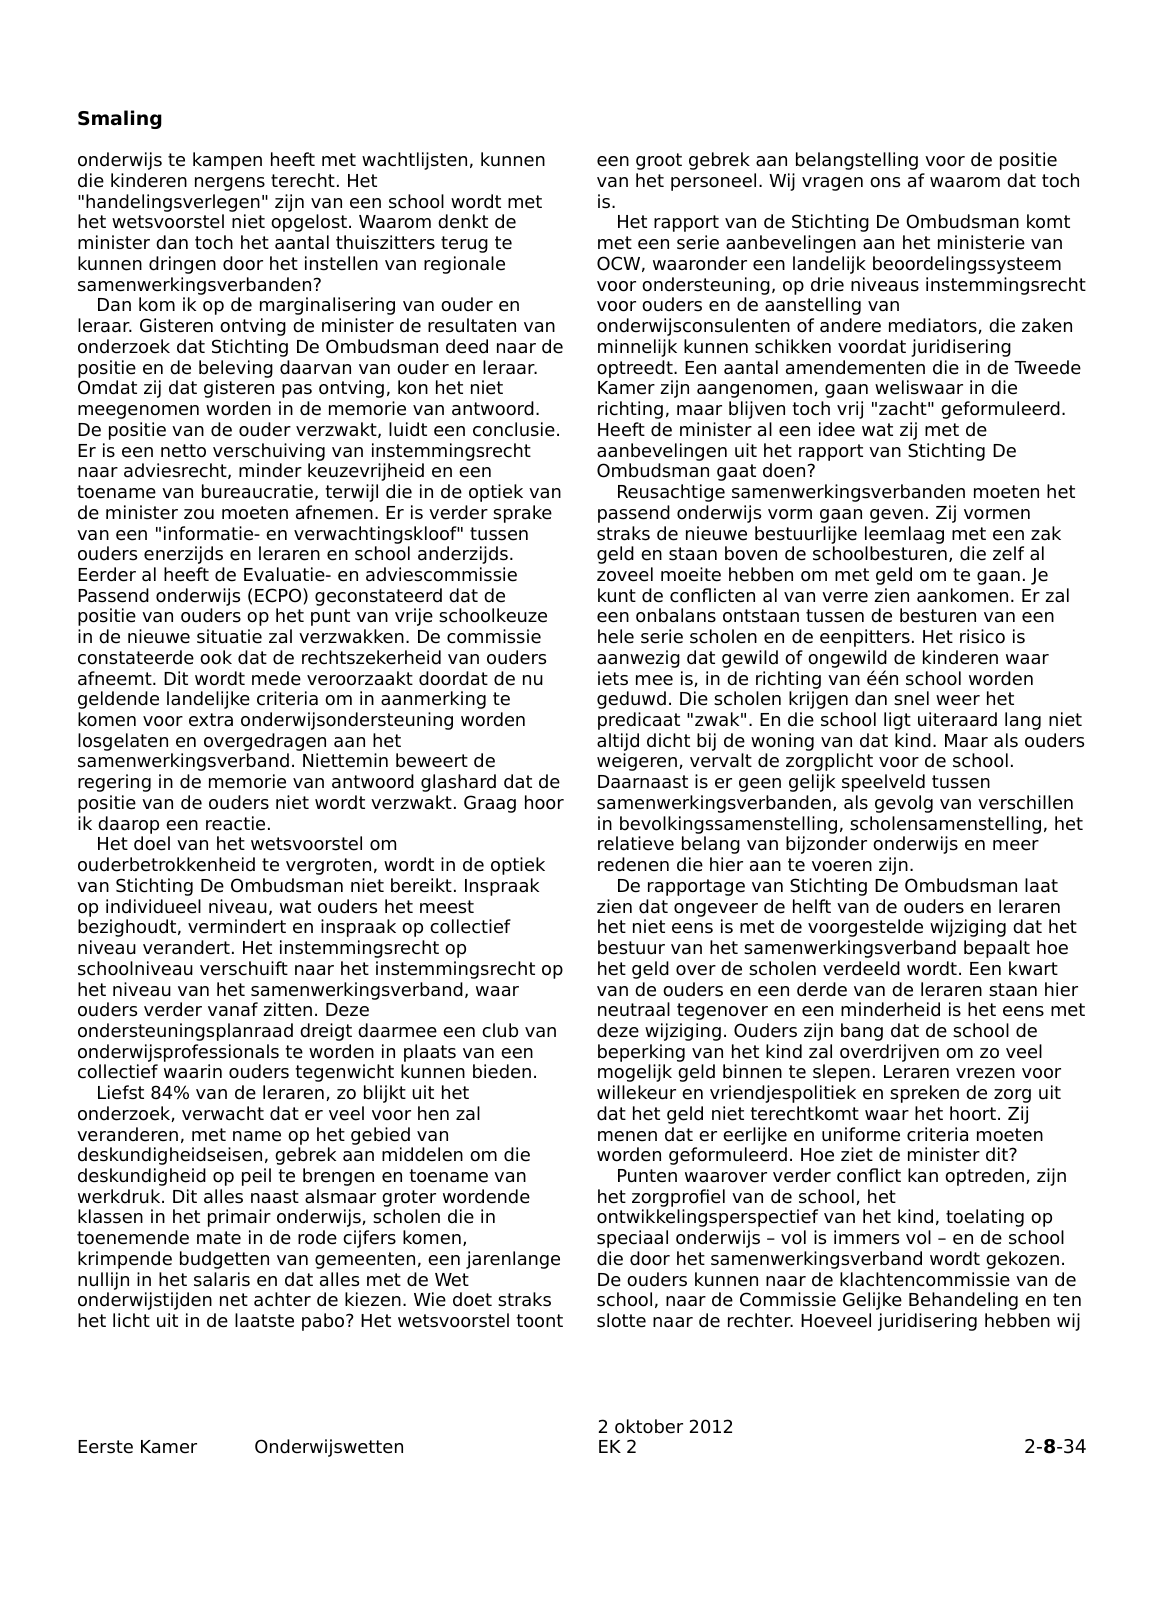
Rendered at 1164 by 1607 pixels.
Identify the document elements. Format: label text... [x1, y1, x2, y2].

text Liefst 84% van de leraren, zo blijkt uit het onderzoek, verwacht dat er veel voor hen zal veranderen, met name op het gebied van deskundigheidseisen, gebrek aan middelen om die deskundigheid op peil te brengen en toename van werkdruk. Dit alles naast alsmaar groter wordende klassen in het primair onderwijs, scholen die in toenemende mate in de rode cijfers komen, krimpende budgetten van gemeenten, een jarenlange nullijn in het salaris en dat alles met de Wet onderwijstijden net achter de kiezen. Wie doet straks het licht uit in de laatste pabo? Het wetsvoorstel toont [77, 1083, 567, 1332]
text De rapportage van Stichting De Ombudsman laat zien dat ongeveer de helft van de ouders en leraren het niet eens is met de voorgestelde wijziging dat het bestuur van het samenwerkingsverband bepaalt hoe het geld over de scholen verdeeld wordt. Een kwart van de ouders en een derde van de leraren staan hier neutraal tegenover en een minderheid is het eens met deze wijziging. Ouders zijn bang dat de school de beperking van het kind zal overdrijven om zo veel mogelijk geld binnen te slepen. Leraren vrezen voor willekeur en vriendjespolitiek en spreken de zorg uit dat het geld niet terechtkomt waar het hoort. Zij menen dat er eerlijke en uniforme criteria moeten worden geformuleerd. Hoe ziet de minister dit? [596, 876, 1087, 1166]
text Het doel van het wetsvoorstel om ouderbetrokkenheid te vergroten, wordt in de optiek van Stichting De Ombudsman niet bereikt. Inspraak op individueel niveau, wat ouders het meest bezighoudt, vermindert en inspraak op collectief niveau verandert. Het instemmingsrecht op schoolniveau verschuift naar het instemmingsrecht op het niveau van het samenwerkingsverband, waar ouders verder vanaf zitten. Deze ondersteuningsplanraad dreigt daarmee een club van onderwijsprofessionals te worden in plaats van een collectief waarin ouders tegenwicht kunnen bieden. [77, 834, 567, 1083]
text Dan kom ik op de marginalisering van ouder en leraar. Gisteren ontving de minister de resultaten van onderzoek dat Stichting De Ombudsman deed naar de positie en de beleving daarvan van ouder en leraar. Omdat zij dat gisteren pas ontving, kon het niet meegenomen worden in de memorie van antwoord. De positie van de ouder verzwakt, luidt een conclusie. Er is een netto verschuiving van instemmingsrecht naar adviesrecht, minder keuzevrijheid en een toename van bureaucratie, terwijl die in de optiek van de minister zou moeten afnemen. Er is verder sprake van een "informatie- en verwachtingskloof" tussen ouders enerzijds en leraren en school anderzijds. Eerder al heeft de Evaluatie- en adviescommissie Passend onderwijs (ECPO) geconstateerd dat de positie van ouders op het punt van vrije schoolkeuze in de nieuwe situatie zal verzwakken. De commissie constateerde ook dat de rechtszekerheid van ouders afneemt. Dit wordt mede veroorzaakt doordat de nu geldende landelijke criteria om in aanmerking te komen voor extra onderwijsondersteuning worden losgelaten en overgedragen aan het samenwerkingsverband. Niettemin beweert de regering in de memorie van antwoord glashard dat de positie van de ouders niet wordt verzwakt. Graag hoor ik daarop een reactie. [77, 295, 567, 834]
text Het rapport van de Stichting De Ombudsman komt met een serie aanbevelingen aan het ministerie van OCW, waaronder een landelijk beoordelingssysteem voor ondersteuning, op drie niveaus instemmingsrecht voor ouders en de aanstelling van onderwijsconsulenten of andere mediators, die zaken minnelijk kunnen schikken voordat juridisering optreedt. Een aantal amendementen die in de Tweede Kamer zijn aangenomen, gaan weliswaar in die richting, maar blijven toch vrij "zacht" geformuleerd. Heeft de minister al een idee wat zij met de aanbevelingen uit het rapport van Stichting De Ombudsman gaat doen? [596, 212, 1087, 482]
text een groot gebrek aan belangstelling voor de positie van het personeel. Wij vragen ons af waarom dat toch is. [596, 150, 1087, 212]
text Punten waarover verder conflict kan optreden, zijn het zorgprofiel van de school, het ontwikkelingsperspectief van het kind, toelating op speciaal onderwijs – vol is immers vol – en de school die door het samenwerkingsverband wordt gekozen. De ouders kunnen naar de klachtencommissie van de school, naar de Commissie Gelijke Behandeling en ten slotte naar de rechter. Hoeveel juridisering hebben wij [596, 1166, 1087, 1332]
text Reusachtige samenwerkingsverbanden moeten het passend onderwijs vorm gaan geven. Zij vormen straks de nieuwe bestuurlijke leemlaag met een zak geld en staan boven de schoolbesturen, die zelf al zoveel moeite hebben om met geld om te gaan. Je kunt de conflicten al van verre zien aankomen. Er zal een onbalans ontstaan tussen de besturen van een hele serie scholen en de eenpitters. Het risico is aanwezig dat gewild of ongewild de kinderen waar iets mee is, in de richting van één school worden geduwd. Die scholen krijgen dan snel weer het predicaat "zwak". En die school ligt uiteraard lang niet altijd dicht bij de woning van dat kind. Maar als ouders weigeren, vervalt de zorgplicht voor de school. Daarnaast is er geen gelijk speelveld tussen samenwerkingsverbanden, als gevolg van verschillen in bevolkingssamenstelling, scholensamenstelling, het relatieve belang van bijzonder onderwijs en meer redenen die hier aan te voeren zijn. [596, 482, 1087, 876]
text onderwijs te kampen heeft met wachtlijsten, kunnen die kinderen nergens terecht. Het "handelingsverlegen" zijn van een school wordt met het wetsvoorstel niet opgelost. Waarom denkt de minister dan toch het aantal thuiszitters terug te kunnen dringen door het instellen van regionale samenwerkingsverbanden? [77, 150, 567, 295]
